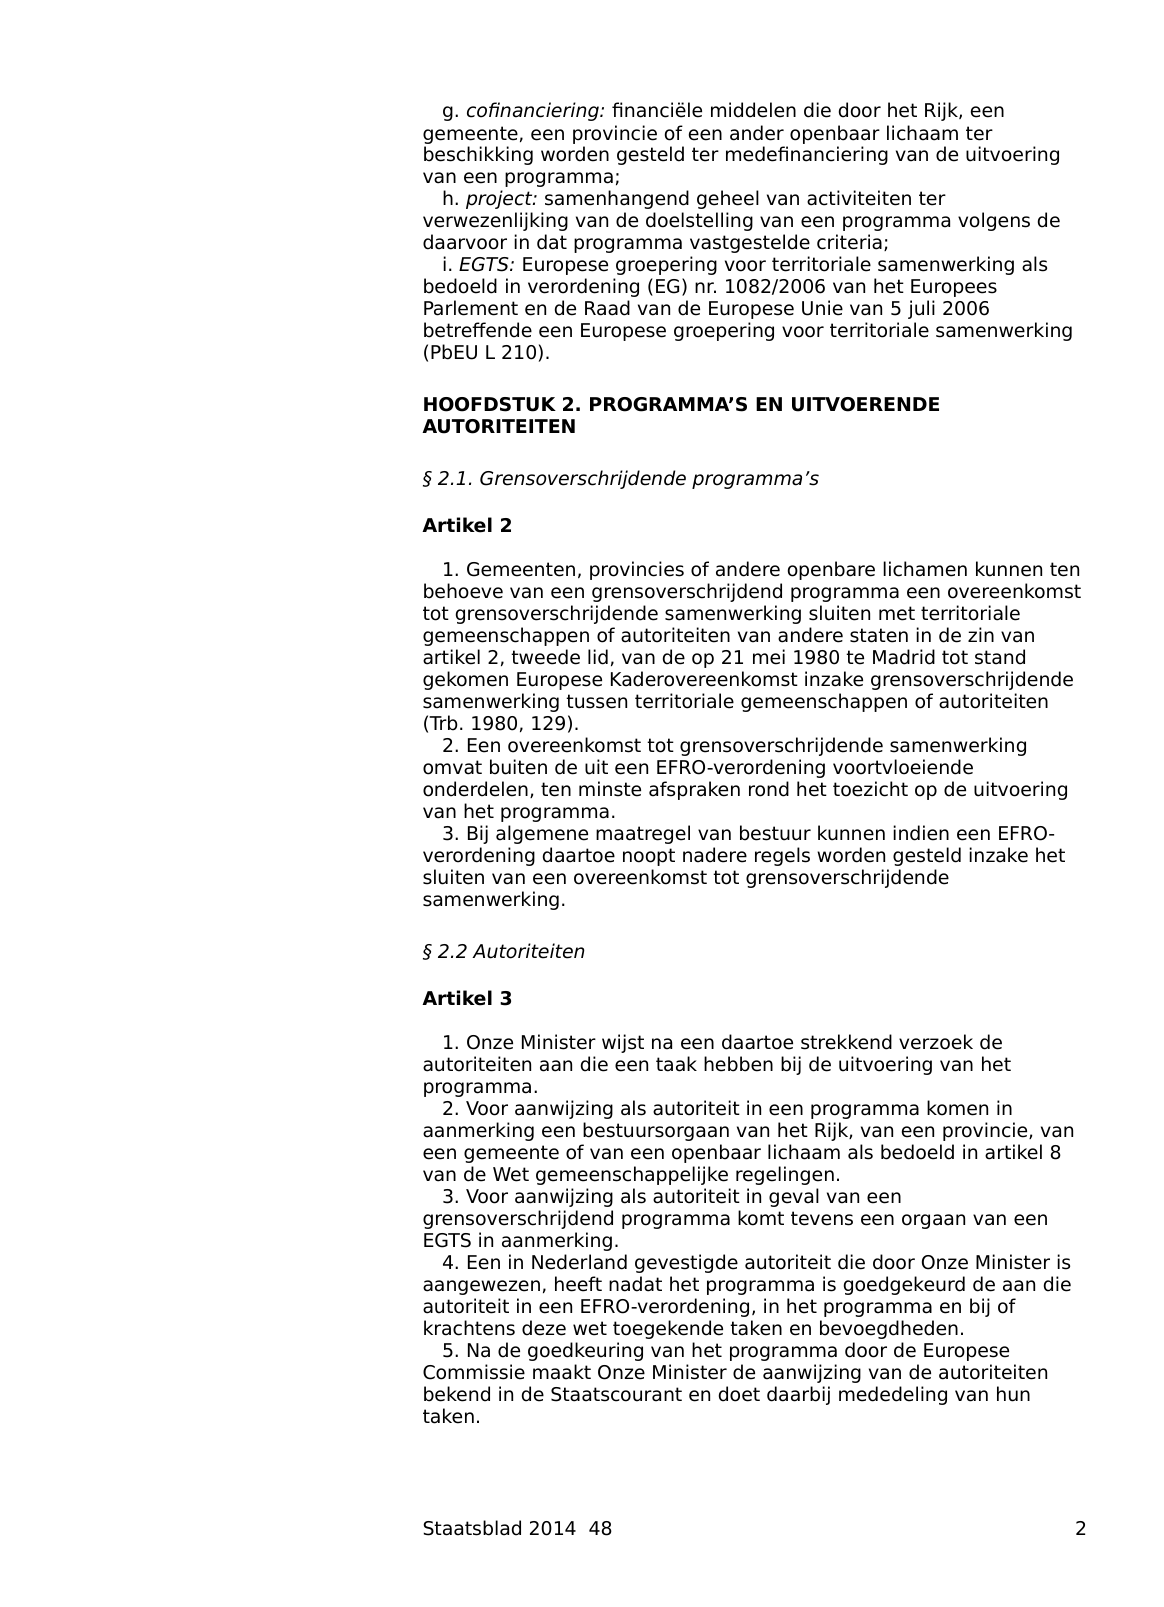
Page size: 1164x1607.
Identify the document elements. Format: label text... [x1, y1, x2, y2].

subtitle Artikel 3 [422, 988, 1087, 1010]
text h. project: samenhangend geheel van activiteiten ter verwezenlijking van de doelstelling van een programma volgens de daarvoor in dat programma vastgestelde criteria; [422, 188, 1087, 254]
text 1. Onze Minister wijst na een daartoe strekkend verzoek de autoriteiten aan die een taak hebben bij de uitvoering van het programma. [422, 1032, 1087, 1098]
text 5. Na de goedkeuring van het programma door de Europese Commissie maakt Onze Minister de aanwijzing van de autoriteiten bekend in de Staatscourant en doet daarbij mededeling van hun taken. [422, 1340, 1087, 1428]
text g. cofinanciering: financiële middelen die door het Rijk, een gemeente, een provincie of een ander openbaar lichaam ter beschikking worden gesteld ter medefinanciering van de uitvoering van een programma; [422, 100, 1087, 188]
text 4. Een in Nederland gevestigde autoriteit die door Onze Minister is aangewezen, heeft nadat het programma is goedgekeurd de aan die autoriteit in een EFRO-verordening, in het programma en bij of krachtens deze wet toegekende taken en bevoegdheden. [422, 1252, 1087, 1340]
text i. EGTS: Europese groepering voor territoriale samenwerking als bedoeld in verordening (EG) nr. 1082/2006 van het Europees Parlement en de Raad van de Europese Unie van 5 juli 2006 betreffende een Europese groepering voor territoriale samenwerking (PbEU L 210). [422, 254, 1087, 364]
subtitle § 2.1. Grensoverschrijdende programma’s [422, 468, 1087, 490]
subtitle § 2.2 Autoriteiten [422, 941, 1087, 963]
text 3. Bij algemene maatregel van bestuur kunnen indien een EFRO-verordening daartoe noopt nadere regels worden gesteld inzake het sluiten van een overeenkomst tot grensoverschrijdende samenwerking. [422, 823, 1087, 911]
text 3. Voor aanwijzing als autoriteit in geval van een grensoverschrijdend programma komt tevens een orgaan van een EGTS in aanmerking. [422, 1186, 1087, 1252]
subtitle Artikel 2 [422, 515, 1087, 537]
text 1. Gemeenten, provincies of andere openbare lichamen kunnen ten behoeve van een grensoverschrijdend programma een overeenkomst tot grensoverschrijdende samenwerking sluiten met territoriale gemeenschappen of autoriteiten van andere staten in de zin van artikel 2, tweede lid, van de op 21 mei 1980 te Madrid tot stand gekomen Europese Kaderovereenkomst inzake grensoverschrijdende samenwerking tussen territoriale gemeenschappen of autoriteiten (Trb. 1980, 129). [422, 559, 1087, 735]
subtitle HOOFDSTUK 2. PROGRAMMA’S EN UITVOERENDE AUTORITEITEN [422, 394, 1087, 438]
text 2. Voor aanwijzing als autoriteit in een programma komen in aanmerking een bestuursorgaan van het Rijk, van een provincie, van een gemeente of van een openbaar lichaam als bedoeld in artikel 8 van de Wet gemeenschappelijke regelingen. [422, 1098, 1087, 1186]
text 2. Een overeenkomst tot grensoverschrijdende samenwerking omvat buiten de uit een EFRO-verordening voortvloeiende onderdelen, ten minste afspraken rond het toezicht op de uitvoering van het programma. [422, 735, 1087, 823]
